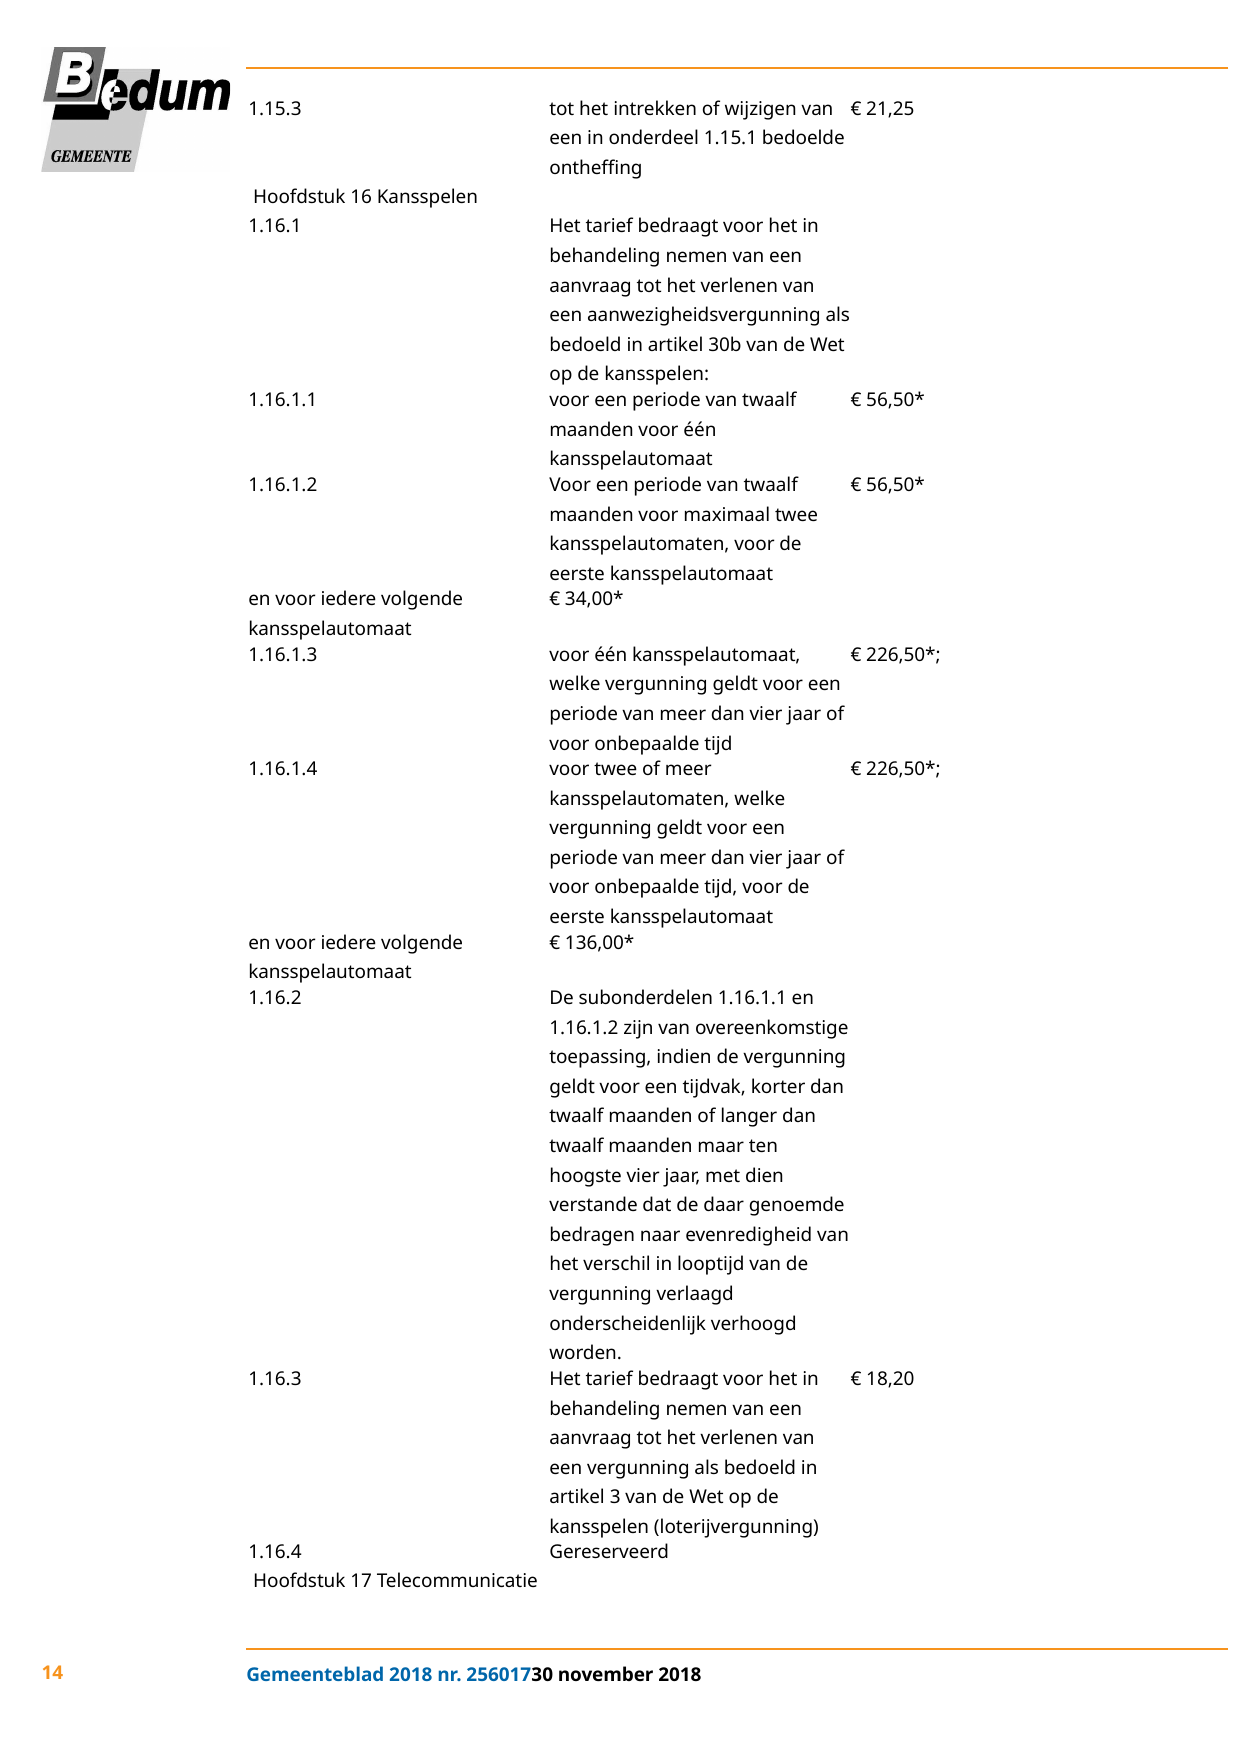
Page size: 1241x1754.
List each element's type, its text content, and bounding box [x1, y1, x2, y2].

table_cell 1.16.1.4 [248, 755, 549, 929]
table_cell Gereserveerd [549, 1539, 850, 1564]
table_cell € 56,50* [850, 471, 1152, 586]
table_cell 1.16.1.1 [248, 386, 549, 471]
table_cell voor één kansspelautomaat, welke vergunning geldt voor een periode van meer dan vier jaar of voor onbepaalde tijd [549, 641, 850, 755]
table_cell en voor iedere volgende kansspelautomaat [248, 586, 549, 641]
table_cell De subonderdelen 1.16.1.1 en 1.16.1.2 zijn van overeenkomstige toepassing, indien de vergunning geldt voor een tijdvak, korter dan twaalf maanden of langer dan twaalf maanden maar ten hoogste vier jaar, met dien verstande dat de daar genoemde bedragen naar evenredigheid van het verschil in looptijd van de vergunning verlaagd onderscheidenlijk verhoogd worden. [549, 984, 850, 1365]
table_cell 1.16.4 [248, 1539, 549, 1564]
table_cell 1.16.1.2 [248, 471, 549, 586]
table_cell [850, 1539, 1152, 1564]
table_cell € 136,00* [549, 929, 850, 984]
table_cell 1.16.1.3 [248, 641, 549, 755]
table_cell 1.15.3 [248, 95, 549, 180]
table_cell € 34,00* [549, 586, 850, 641]
text Hoofdstuk 16 Kansspelen [248, 183, 1152, 209]
table_cell 1.16.2 [248, 984, 549, 1365]
table_header Het tarief bedraagt voor het in behandeling nemen van een aanvraag tot het verlenen van een aanwezigheidsvergunning als bedoeld in artikel 30b van de Wet op de kansspelen: [549, 213, 850, 386]
table_cell Het tarief bedraagt voor het in behandeling nemen van een aanvraag tot het verlenen van een vergunning als bedoeld in artikel 3 van de Wet op de kansspelen (loterijvergunning) [549, 1365, 850, 1539]
table_cell voor twee of meer kansspelautomaten, welke vergunning geldt voor een periode van meer dan vier jaar of voor onbepaalde tijd, voor de eerste kansspelautomaat [549, 755, 850, 929]
table_cell € 226,50*; [850, 641, 1152, 755]
table_cell tot het intrekken of wijzigen van een in onderdeel 1.15.1 bedoelde ontheffing [549, 95, 850, 180]
table_cell Voor een periode van twaalf maanden voor maximaal twee kansspelautomaten, voor de eerste kansspelautomaat [549, 471, 850, 586]
table_header [850, 213, 1152, 386]
table_cell € 56,50* [850, 386, 1152, 471]
table_cell € 226,50*; [850, 755, 1152, 929]
table_cell [850, 984, 1152, 1365]
table_cell voor een periode van twaalf maanden voor één kansspelautomaat [549, 386, 850, 471]
table_header 1.16.1 [248, 213, 549, 386]
table_cell en voor iedere volgende kansspelautomaat [248, 929, 549, 984]
table_cell € 18,20 [850, 1365, 1152, 1539]
text Hoofdstuk 17 Telecommunicatie [248, 1568, 1152, 1593]
table_cell 1.16.3 [248, 1365, 549, 1539]
picture [41, 47, 231, 172]
table_cell € 21,25 [850, 95, 1152, 180]
